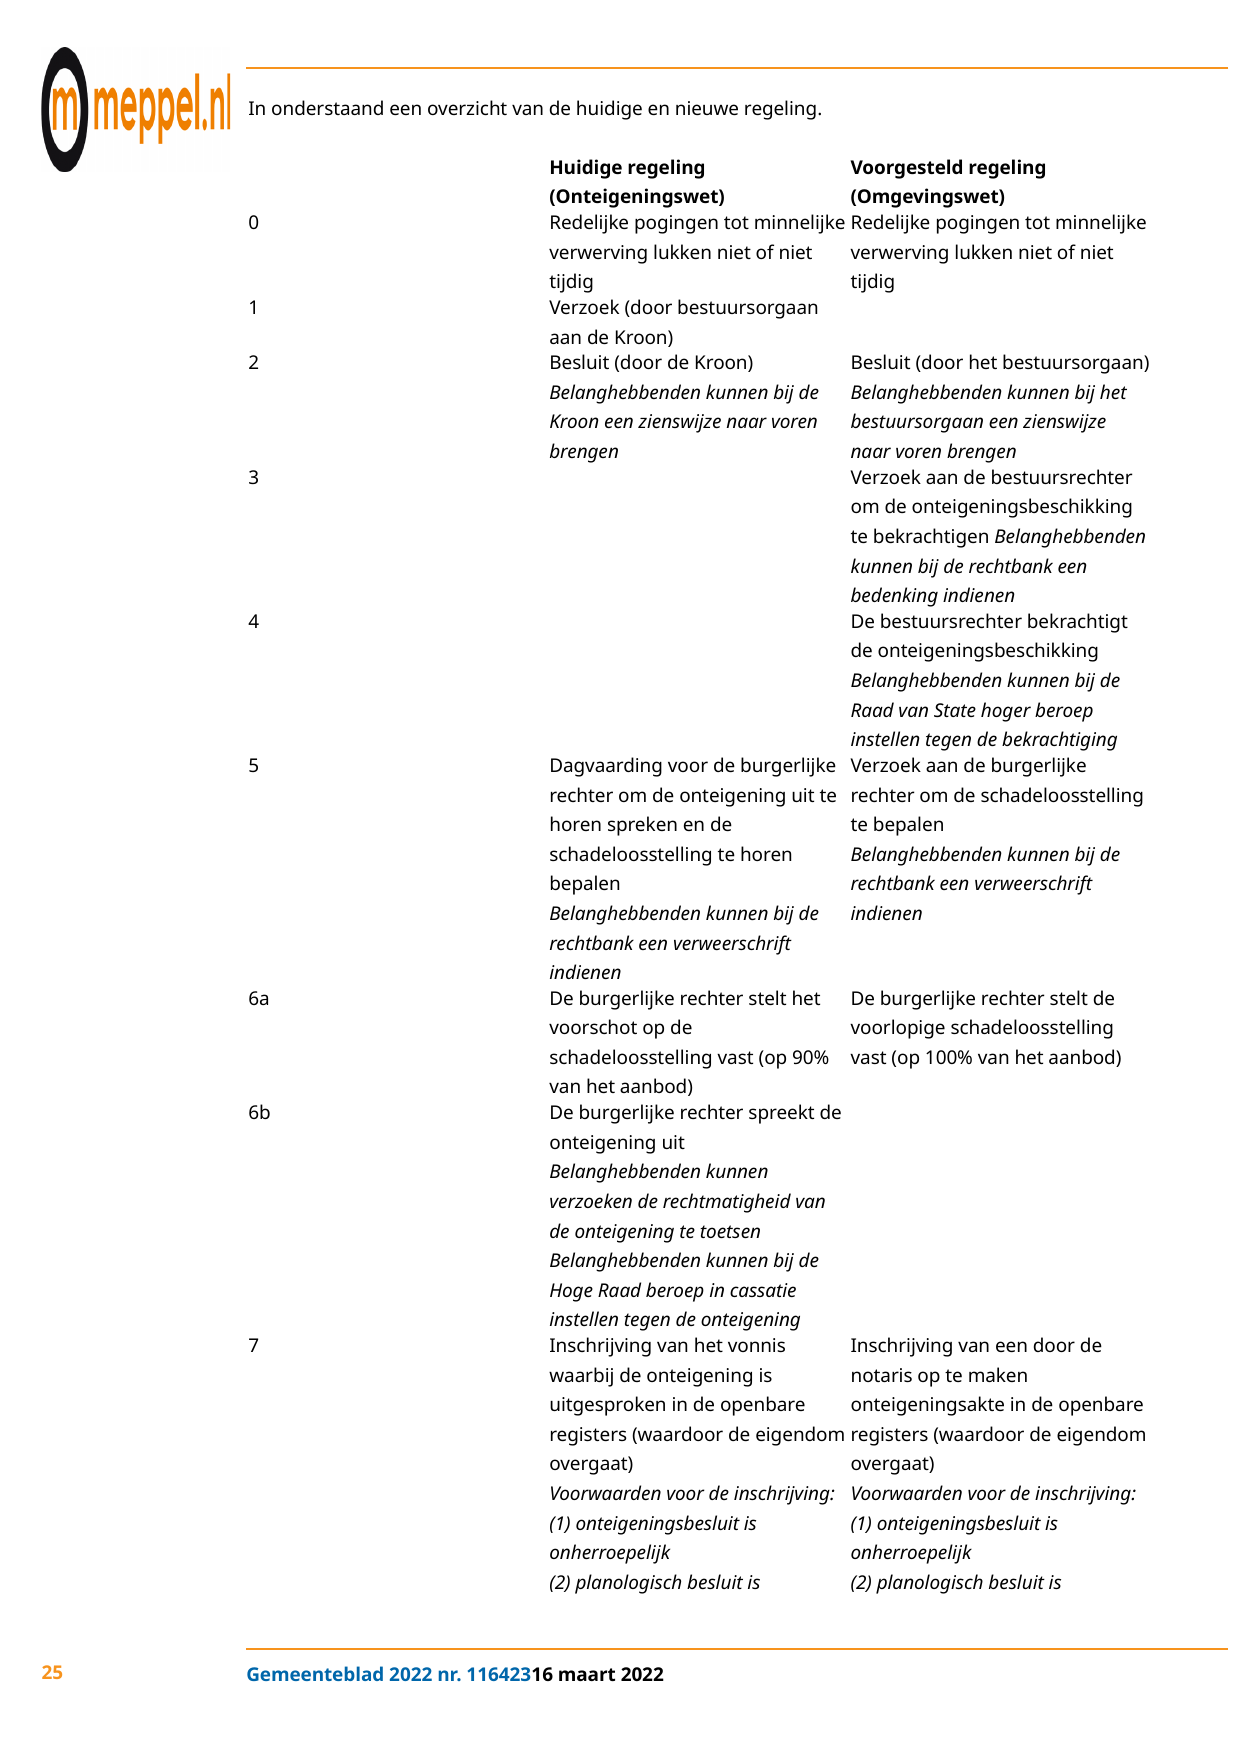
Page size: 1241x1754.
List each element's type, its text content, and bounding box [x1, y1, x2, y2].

table_cell De burgerlijke rechter stelt het voorschot op de schadeloosstelling vast (op 90% van het aanbod) [549, 985, 850, 1099]
table_cell Dagvaarding voor de burgerlijke rechter om de onteigening uit te horen spreken en de schadeloosstelling te horen bepalen Belanghebbenden kunnen bij de rechtbank een verweerschrift indienen [549, 752, 850, 985]
table_cell Verzoek aan de bestuursrechter om de onteigeningsbeschikking te bekrachtigen Belanghebbenden kunnen bij de rechtbank een bedenking indienen [850, 464, 1152, 608]
table_cell Redelijke pogingen tot minnelijke verwerving lukken niet of niet tijdig [549, 209, 850, 294]
table_cell Inschrijving van een door de notaris op te maken onteigeningsakte in de openbare registers (waardoor de eigendom overgaat) Voorwaarden voor de inschrijving: (1) onteigeningsbesluit is onherroepelijk (2) planologisch besluit is [850, 1332, 1152, 1595]
table_header Huidige regeling (Onteigeningswet) [549, 154, 850, 209]
table_cell 1 [248, 294, 549, 349]
table_cell De burgerlijke rechter stelt de voorlopige schadeloosstelling vast (op 100% van het aanbod) [850, 985, 1152, 1099]
table_cell Verzoek (door bestuursorgaan aan de Kroon) [549, 294, 850, 349]
table_cell De bestuursrechter bekrachtigt de onteigeningsbeschikking Belanghebbenden kunnen bij de Raad van State hoger beroep instellen tegen de bekrachtiging [850, 608, 1152, 752]
table_cell Besluit (door de Kroon) Belanghebbenden kunnen bij de Kroon een zienswijze naar voren brengen [549, 350, 850, 464]
table_cell 7 [248, 1332, 549, 1595]
table_cell 6a [248, 985, 549, 1099]
text In onderstaand een overzicht van de huidige en nieuwe regeling. [248, 95, 1152, 121]
table_cell 2 [248, 350, 549, 464]
table_cell 6b [248, 1100, 549, 1332]
table_header Voorgesteld regeling (Omgevingswet) [850, 154, 1152, 209]
table_cell Verzoek aan de burgerlijke rechter om de schadeloosstelling te bepalen Belanghebbenden kunnen bij de rechtbank een verweerschrift indienen [850, 752, 1152, 985]
table_cell Besluit (door het bestuursorgaan) Belanghebbenden kunnen bij het bestuursorgaan een zienswijze naar voren brengen [850, 350, 1152, 464]
table_cell [850, 294, 1152, 349]
table_cell 5 [248, 752, 549, 985]
table_cell [549, 608, 850, 752]
table_cell De burgerlijke rechter spreekt de onteigening uit Belanghebbenden kunnen verzoeken de rechtmatigheid van de onteigening te toetsen Belanghebbenden kunnen bij de Hoge Raad beroep in cassatie instellen tegen de onteigening [549, 1100, 850, 1332]
table_cell 4 [248, 608, 549, 752]
picture [41, 47, 231, 172]
table_cell 0 [248, 209, 549, 294]
table_cell [549, 464, 850, 608]
table_cell Redelijke pogingen tot minnelijke verwerving lukken niet of niet tijdig [850, 209, 1152, 294]
table_cell Inschrijving van het vonnis waarbij de onteigening is uitgesproken in de openbare registers (waardoor de eigendom overgaat) Voorwaarden voor de inschrijving: (1) onteigeningsbesluit is onherroepelijk (2) planologisch besluit is [549, 1332, 850, 1595]
table_cell 3 [248, 464, 549, 608]
table_header [248, 154, 549, 209]
table_cell [850, 1100, 1152, 1332]
